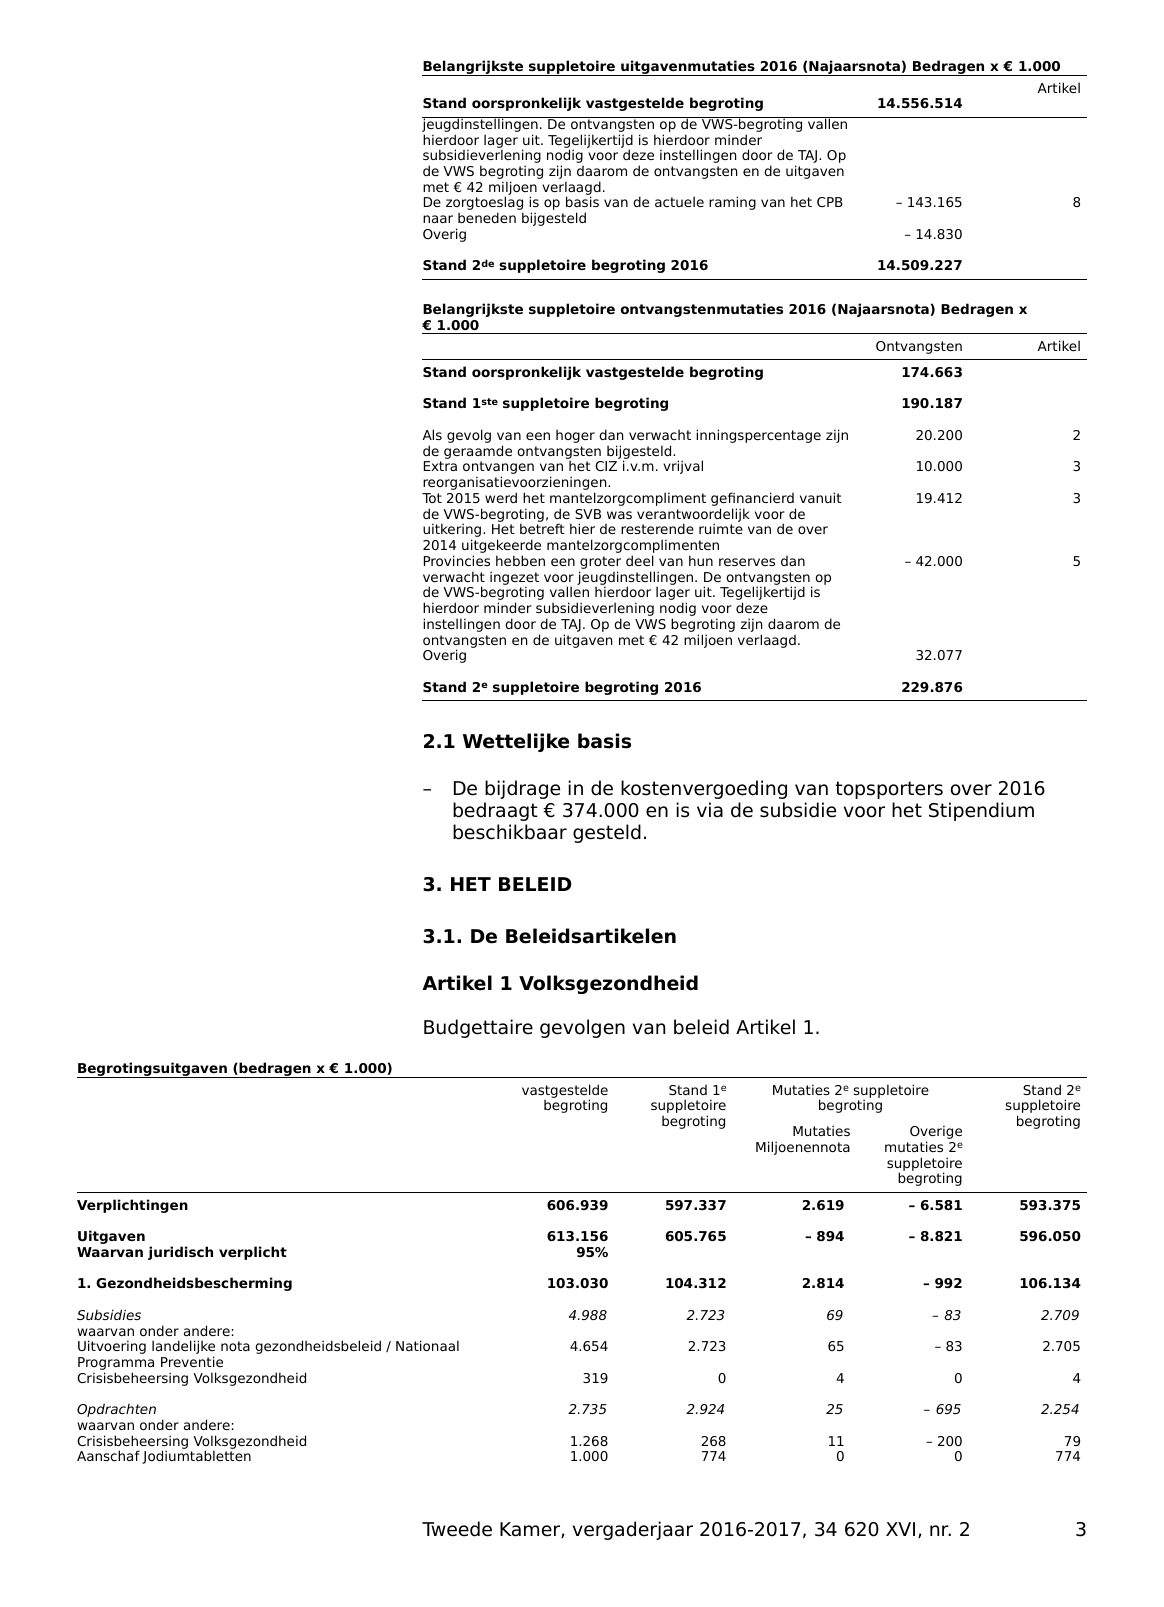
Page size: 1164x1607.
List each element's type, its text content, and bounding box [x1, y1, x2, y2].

table_cell Tot 2015 werd het mantelzorgcompliment gefinancierd vanuit de VWS-begroting, de SVB was verantwoordelijk voor de uitkering. Het betreft hier de resterende ruimte van de over 2014 uitgekeerde mantelzorgcomplimenten [422, 491, 850, 554]
table_cell [496, 1213, 614, 1229]
table_cell [850, 243, 968, 258]
table_cell – 8.821 [850, 1229, 968, 1245]
table_cell De zorgtoeslag is op basis van de actuele raming van het CPB naar beneden bijgesteld [422, 195, 850, 227]
table_cell 3 [969, 459, 1087, 491]
table_cell 10.000 [850, 459, 968, 491]
table_cell 4.654 [496, 1339, 614, 1371]
table_cell 2 [969, 428, 1087, 459]
text Budgettaire gevolgen van beleid Artikel 1. [422, 1017, 1087, 1039]
table_cell 14.556.514 [850, 96, 968, 117]
table_cell [850, 664, 968, 679]
table_cell [614, 1213, 732, 1229]
table_cell [969, 258, 1087, 279]
table_cell Stand oorspronkelijk vastgestelde begroting [422, 96, 850, 117]
table_cell 1. Gezondheidsbescherming [77, 1276, 496, 1292]
table_header Belangrijkste suppletoire ontvangstenmutaties 2016 (Najaarsnota) Bedragen x € 1.000 [422, 302, 1087, 333]
table_cell [422, 243, 850, 258]
text – De bijdrage in de kostenvergoeding van topsporters over 2016 bedraagt € 374.000 en is via de subsidie voor het Stipendium beschikbaar gesteld. [422, 778, 1087, 844]
table_cell Stand 2de suppletoire begroting 2016 [422, 258, 850, 279]
table_cell waarvan onder andere: [77, 1323, 496, 1339]
table_cell 106.134 [969, 1276, 1087, 1292]
table_cell Ontvangsten [850, 334, 968, 359]
table_cell [969, 396, 1087, 412]
table_cell [969, 243, 1087, 258]
table_cell waarvan onder andere: [77, 1418, 496, 1433]
table_cell – 42.000 [850, 554, 968, 648]
table_cell – 992 [850, 1276, 968, 1292]
table_cell 597.337 [614, 1193, 732, 1213]
table_cell [614, 1418, 732, 1433]
table_cell 14.509.227 [850, 258, 968, 279]
table_cell 0 [614, 1371, 732, 1386]
table_cell 3 [969, 491, 1087, 554]
table_cell Artikel [969, 76, 1087, 96]
table_cell 1.000 [496, 1449, 614, 1465]
table_cell Subsidies [77, 1308, 496, 1323]
table_cell [77, 1292, 496, 1308]
table_cell – 6.581 [850, 1193, 968, 1213]
subtitle 2.1 Wettelijke basis [422, 731, 1087, 753]
table_cell 190.187 [850, 396, 968, 412]
table_cell 95% [496, 1245, 614, 1260]
table_cell [850, 76, 968, 96]
table_cell Als gevolg van een hoger dan verwacht inningspercentage zijn de geraamde ontvangsten bijgesteld. [422, 428, 850, 459]
table_cell 1.268 [496, 1434, 614, 1449]
table_cell [614, 1292, 732, 1308]
table_cell [969, 1323, 1087, 1339]
table_cell vastgestelde begroting [496, 1078, 614, 1192]
table_cell 4 [969, 1371, 1087, 1386]
table_cell – 83 [850, 1339, 968, 1371]
table_cell [850, 1292, 968, 1308]
table_cell 4.988 [496, 1308, 614, 1323]
table_cell [422, 381, 850, 396]
table_cell 2.723 [614, 1308, 732, 1323]
table_cell Crisisbeheersing Volksgezondheid [77, 1371, 496, 1386]
table_cell 605.765 [614, 1229, 732, 1245]
table_cell [614, 1260, 732, 1276]
table_cell [850, 1245, 968, 1260]
table_cell [614, 1386, 732, 1402]
table_cell 593.375 [969, 1193, 1087, 1213]
table_cell [850, 1213, 968, 1229]
table_cell 774 [969, 1449, 1087, 1465]
table_cell [614, 1245, 732, 1260]
table_cell 2.735 [496, 1402, 614, 1418]
table_cell Uitvoering landelijke nota gezondheidsbeleid / Nationaal Programma Preventie [77, 1339, 496, 1371]
table_cell [969, 664, 1087, 679]
table_cell 0 [850, 1371, 968, 1386]
subtitle Artikel 1 Volksgezondheid [422, 973, 1087, 995]
table_cell [969, 227, 1087, 242]
table_cell – 200 [850, 1434, 968, 1449]
table_cell Crisisbeheersing Volksgezondheid [77, 1434, 496, 1449]
table_cell [732, 1245, 850, 1260]
table_cell 2.619 [732, 1193, 850, 1213]
table_cell [422, 412, 850, 428]
table_cell 596.050 [969, 1229, 1087, 1245]
table_cell 2.705 [969, 1339, 1087, 1371]
table_cell Stand 2e suppletoire begroting [969, 1078, 1087, 1192]
table_cell Overige mutaties 2e suppletoire begroting [850, 1119, 968, 1192]
table_cell 25 [732, 1402, 850, 1418]
table_cell Stand 1ste suppletoire begroting [422, 396, 850, 412]
table_cell – 695 [850, 1402, 968, 1418]
table_cell 5 [969, 554, 1087, 648]
table_cell [77, 1260, 496, 1276]
table_cell 2.254 [969, 1402, 1087, 1418]
table_cell 174.663 [850, 360, 968, 381]
table_cell 774 [614, 1449, 732, 1465]
table_cell 103.030 [496, 1276, 614, 1292]
table_cell [969, 648, 1087, 664]
table_cell [77, 1386, 496, 1402]
table_cell [614, 1323, 732, 1339]
table_cell [969, 1386, 1087, 1402]
table_cell 19.412 [850, 491, 968, 554]
table_cell [850, 1323, 968, 1339]
table_cell Mutaties Miljoenennota [732, 1119, 850, 1192]
table_cell Uitgaven [77, 1229, 496, 1245]
table_cell [969, 412, 1087, 428]
table_cell [850, 1260, 968, 1276]
table_cell [969, 680, 1087, 700]
table_cell [422, 664, 850, 679]
subtitle 3. HET BELEID [422, 874, 1087, 896]
table_cell [732, 1323, 850, 1339]
table_cell Overig [422, 227, 850, 242]
table_cell 69 [732, 1308, 850, 1323]
table_cell 2.924 [614, 1402, 732, 1418]
table_cell [496, 1260, 614, 1276]
table_cell – 83 [850, 1308, 968, 1323]
table_cell [969, 381, 1087, 396]
table_cell Overig [422, 648, 850, 664]
table_cell [732, 1213, 850, 1229]
table_cell 0 [850, 1449, 968, 1465]
table_cell [732, 1386, 850, 1402]
table_cell 65 [732, 1339, 850, 1371]
table_cell 4 [732, 1371, 850, 1386]
table_cell – 894 [732, 1229, 850, 1245]
table_cell – 143.165 [850, 195, 968, 227]
table_cell Opdrachten [77, 1402, 496, 1418]
table_cell – 14.830 [850, 227, 968, 242]
table_cell Waarvan juridisch verplicht [77, 1245, 496, 1260]
table_header Belangrijkste suppletoire uitgavenmutaties 2016 (Najaarsnota) Bedragen x € 1.000 [422, 59, 1087, 75]
table_cell [850, 1386, 968, 1402]
table_cell [969, 1292, 1087, 1308]
table_cell 613.156 [496, 1229, 614, 1245]
table_cell 8 [969, 195, 1087, 227]
table_cell Provincies hebben een groter deel van hun reserves dan verwacht ingezet voor jeugdinstellingen. De ontvangsten op de VWS-begroting vallen hierdoor lager uit. Tegelijkertijd is hierdoor minder subsidieverlening nodig voor deze instellingen door de TAJ. Op de VWS begroting zijn daarom de ontvangsten en de uitgaven met € 42 miljoen verlaagd. [422, 554, 850, 648]
table_cell [77, 1078, 496, 1192]
table_cell Mutaties 2e suppletoire begroting [732, 1078, 968, 1118]
table_cell 2.814 [732, 1276, 850, 1292]
table_cell [969, 360, 1087, 381]
table_cell [850, 1418, 968, 1433]
table_cell 2.723 [614, 1339, 732, 1371]
table_cell Stand 1e suppletoire begroting [614, 1078, 732, 1192]
table_cell [422, 334, 850, 359]
table_cell [850, 412, 968, 428]
subtitle 3.1. De Beleidsartikelen [422, 926, 1087, 948]
table_cell [969, 118, 1087, 195]
table_cell 32.077 [850, 648, 968, 664]
table_header Begrotingsuitgaven (bedragen x € 1.000) [77, 1061, 1087, 1077]
table_cell Extra ontvangen van het CIZ i.v.m. vrijval reorganisatievoorzieningen. [422, 459, 850, 491]
table_cell [850, 118, 968, 195]
table_cell [496, 1418, 614, 1433]
table_cell [496, 1386, 614, 1402]
table_cell [496, 1323, 614, 1339]
table_cell Aanschaf Jodiumtabletten [77, 1449, 496, 1465]
table_cell jeugdinstellingen. De ontvangsten op de VWS-begroting vallen hierdoor lager uit. Tegelijkertijd is hierdoor minder subsidieverlening nodig voor deze instellingen door de TAJ. Op de VWS begroting zijn daarom de ontvangsten en de uitgaven met € 42 miljoen verlaagd. [422, 118, 850, 195]
table_cell 229.876 [850, 680, 968, 700]
table_cell 11 [732, 1434, 850, 1449]
table_cell Artikel [969, 334, 1087, 359]
table_cell Stand oorspronkelijk vastgestelde begroting [422, 360, 850, 381]
table_cell 319 [496, 1371, 614, 1386]
table_cell 79 [969, 1434, 1087, 1449]
table_cell 104.312 [614, 1276, 732, 1292]
table_cell Stand 2e suppletoire begroting 2016 [422, 680, 850, 700]
table_cell [969, 96, 1087, 117]
table_cell [969, 1245, 1087, 1260]
table_cell [422, 76, 850, 96]
table_cell 20.200 [850, 428, 968, 459]
table_cell [969, 1213, 1087, 1229]
table_cell 0 [732, 1449, 850, 1465]
table_cell [732, 1260, 850, 1276]
table_cell [850, 381, 968, 396]
table_cell [969, 1418, 1087, 1433]
table_cell Verplichtingen [77, 1193, 496, 1213]
table_cell [732, 1418, 850, 1433]
table_cell [969, 1260, 1087, 1276]
table_cell 268 [614, 1434, 732, 1449]
table_cell [496, 1292, 614, 1308]
table_cell [77, 1213, 496, 1229]
table_cell 2.709 [969, 1308, 1087, 1323]
table_cell 606.939 [496, 1193, 614, 1213]
table_cell [732, 1292, 850, 1308]
